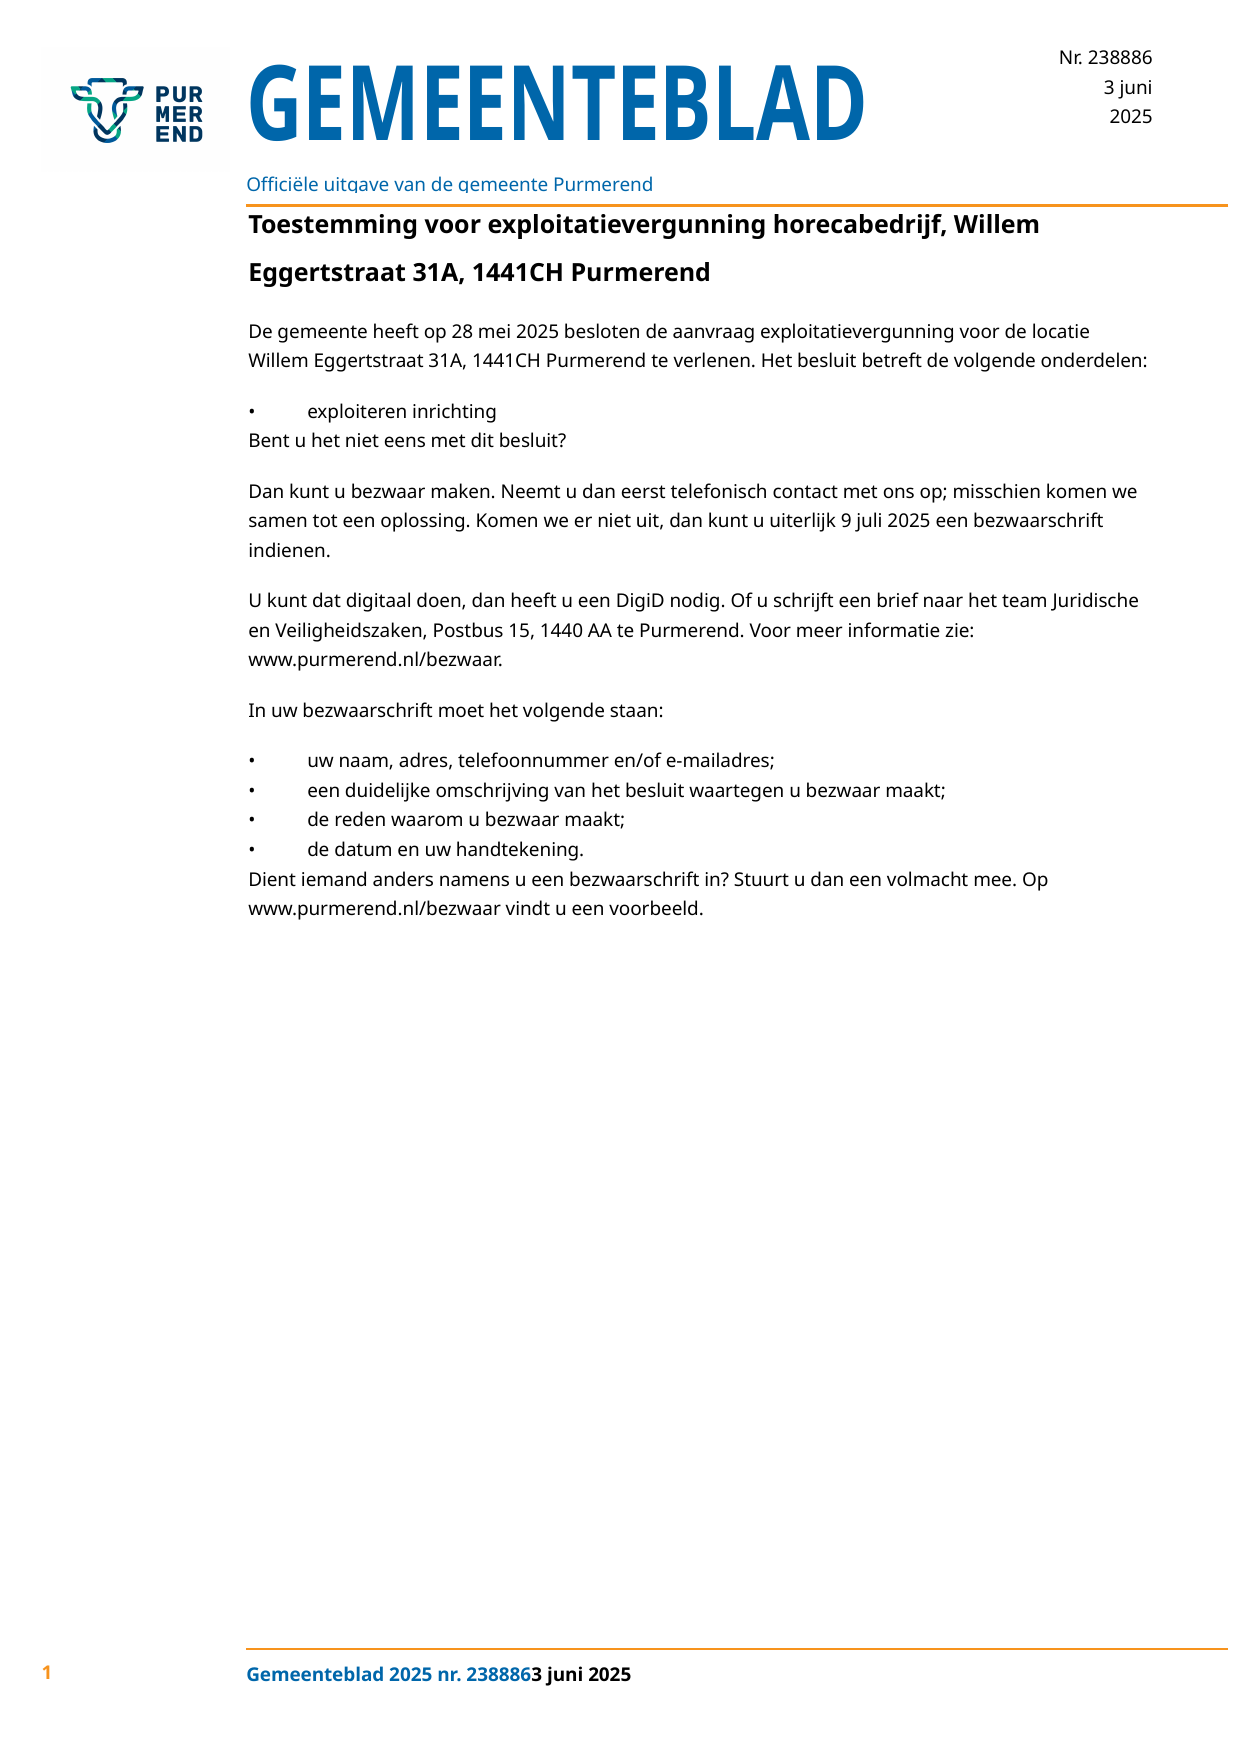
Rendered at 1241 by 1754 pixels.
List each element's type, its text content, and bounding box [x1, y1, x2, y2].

text In uw bezwaarschrift moet het volgende staan: [248, 697, 1152, 723]
text Bent u het niet eens met dit besluit? [248, 427, 1152, 453]
list de datum en uw handtekening. [248, 836, 1152, 862]
list exploiteren inrichting [248, 398, 1152, 424]
text U kunt dat digitaal doen, dan heeft u een DigiD nodig. Of u schrijft een brief naar het team Juridische en Veiligheidszaken, Postbus 15, 1440 AA te Purmerend. Voor meer informatie zie: www.purmerend.nl/bezwaar. [248, 587, 1152, 672]
list een duidelijke omschrijving van het besluit waartegen u bezwaar maakt; [248, 777, 1152, 803]
text De gemeente heeft op 28 mei 2025 besloten de aanvraag exploitatievergunning voor de locatie Willem Eggertstraat 31A, 1441CH Purmerend te verlenen. Het besluit betreft de volgende onderdelen: [248, 318, 1152, 373]
text Toestemming voor exploitatievergunning horecabedrijf, Willem Eggertstraat 31A, 1441CH Purmerend [248, 207, 1152, 288]
text Dient iemand anders namens u een bezwaarschrift in? Stuurt u dan een volmacht mee. Op www.purmerend.nl/bezwaar vindt u een voorbeeld. [248, 866, 1152, 921]
list de reden waarom u bezwaar maakt; [248, 807, 1152, 832]
text Dan kunt u bezwaar maken. Neemt u dan eerst telefonisch contact met ons op; misschien komen we samen tot een oplossing. Komen we er niet uit, dan kunt u uiterlijk 9 juli 2025 een bezwaarschrift indienen. [248, 478, 1152, 563]
picture [41, 47, 231, 172]
list uw naam, adres, telefoonnummer en/of e-mailadres; [248, 747, 1152, 773]
